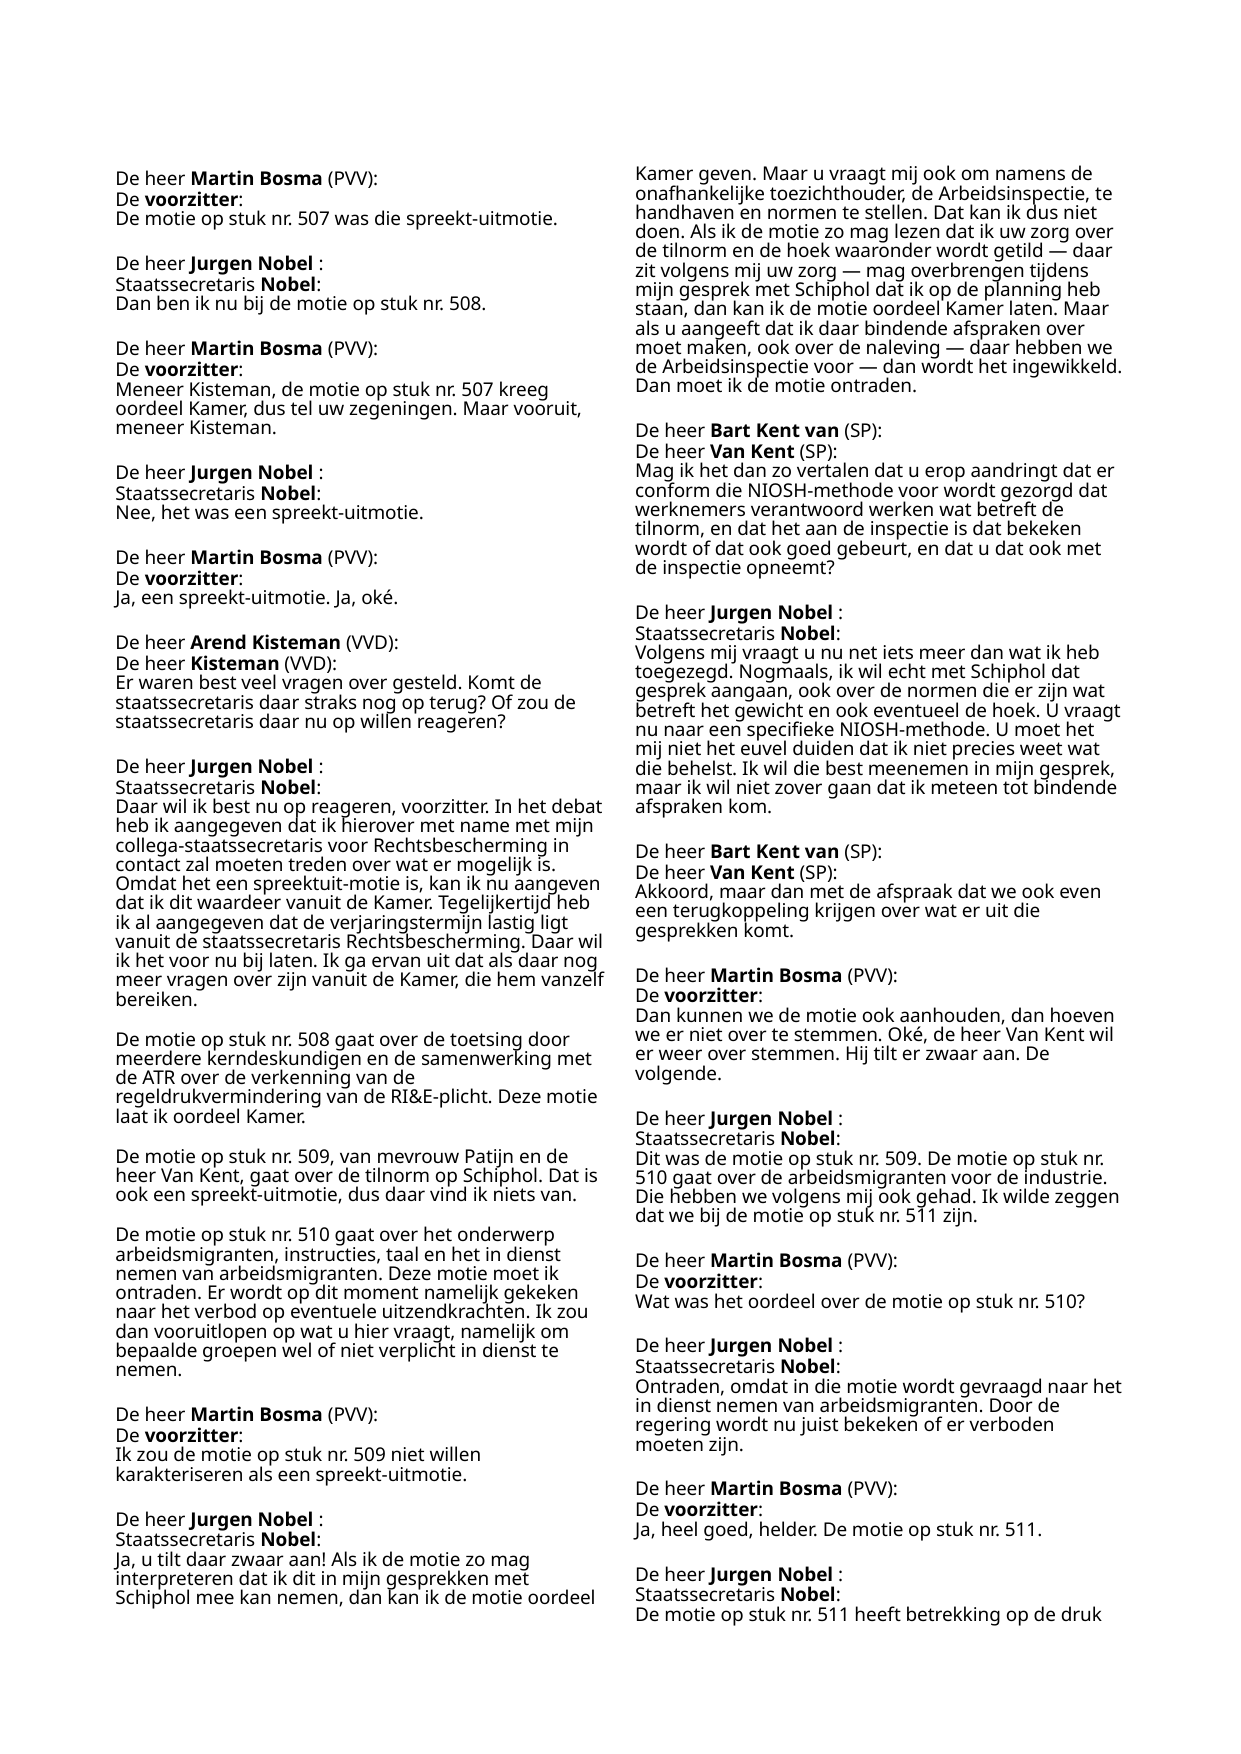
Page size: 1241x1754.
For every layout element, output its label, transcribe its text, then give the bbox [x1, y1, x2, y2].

text Staatssecretaris Nobel: [635, 1130, 1125, 1150]
text De heer Martin Bosma (PVV): [635, 1476, 1125, 1501]
text De heer Jurgen Nobel : [115, 250, 605, 276]
text De heer Arend Kisteman (VVD): [115, 629, 605, 655]
text De voorzitter: [115, 570, 605, 589]
text Meneer Kisteman, de motie op stuk nr. 507 kreeg oordeel Kamer, dus tel uw zegeningen. Maar vooruit, meneer Kisteman. [115, 381, 605, 438]
text De heer Bart Kent van (SP): [635, 417, 1125, 443]
text Mag ik het dan zo vertalen dat u erop aandringt dat er conform die NIOSH-methode voor wordt gezorgd dat werknemers verantwoord werken wat betreft de tilnorm, en dat het aan de inspectie is dat bekeken wordt of dat ook goed gebeurt, en dat u dat ook met de inspectie opneemt? [635, 462, 1125, 578]
text De motie op stuk nr. 511 heeft betrekking op de druk [635, 1606, 1125, 1625]
text Ja, een spreekt-uitmotie. Ja, oké. [115, 589, 605, 608]
text De motie op stuk nr. 508 gaat over de toetsing door meerdere kerndeskundigen en de samenwerking met de ATR over de verkenning van de regeldrukvermindering van de RI&E-plicht. Deze motie laat ik oordeel Kamer. [115, 1031, 605, 1127]
text Akkoord, maar dan met de afspraak dat we ook even een terugkoppeling krijgen over wat er uit die gesprekken komt. [635, 883, 1125, 941]
text Daar wil ik best nu op reageren, voorzitter. In het debat heb ik aangegeven dat ik hierover met name met mijn collega-staatssecretaris voor Rechtsbescherming in contact zal moeten treden over wat er mogelijk is. Omdat het een spreektuit-motie is, kan ik nu aangeven dat ik dit waardeer vanuit de Kamer. Tegelijkertijd heb ik al aangegeven dat de verjaringstermijn lastig ligt vanuit de staatssecretaris Rechtsbescherming. Daar wil ik het voor nu bij laten. Ik ga ervan uit dat als daar nog meer vragen over zijn vanuit de Kamer, die hem vanzelf bereiken. [115, 798, 605, 1010]
text Staatssecretaris Nobel: [635, 1358, 1125, 1378]
text Ja, heel goed, helder. De motie op stuk nr. 511. [635, 1521, 1125, 1540]
text Staatssecretaris Nobel: [635, 1586, 1125, 1606]
text Staatssecretaris Nobel: [635, 624, 1125, 644]
text Volgens mij vraagt u nu net iets meer dan wat ik heb toegezegd. Nogmaals, ik wil echt met Schiphol dat gesprek aangaan, ook over de normen die er zijn wat betreft het gewicht en ook eventueel de hoek. U vraagt nu naar een specifieke NIOSH-methode. U moet het mij niet het euvel duiden dat ik niet precies weet wat die behelst. Ik wil die best meenemen in mijn gesprek, maar ik wil niet zover gaan dat ik meteen tot bindende afspraken kom. [635, 644, 1125, 817]
text De heer Jurgen Nobel : [635, 599, 1125, 624]
text De heer Jurgen Nobel : [635, 1333, 1125, 1358]
text De heer Martin Bosma (PVV): [115, 1401, 605, 1427]
text De heer Jurgen Nobel : [115, 753, 605, 779]
text Staatssecretaris Nobel: [115, 485, 605, 504]
text De heer Jurgen Nobel : [635, 1105, 1125, 1130]
text Dan kunnen we de motie ook aanhouden, dan hoeven we er niet over te stemmen. Oké, de heer Van Kent wil er weer over stemmen. Hij tilt er zwaar aan. De volgende. [635, 1007, 1125, 1084]
text Ja, u tilt daar zwaar aan! Als ik de motie zo mag interpreteren dat ik dit in mijn gesprekken met Schiphol mee kan nemen, dan kan ik de motie oordeel [115, 1551, 605, 1608]
text De voorzitter: [635, 1501, 1125, 1521]
text De heer Van Kent (SP): [635, 864, 1125, 883]
text Dit was de motie op stuk nr. 509. De motie op stuk nr. 510 gaat over de arbeidsmigranten voor de industrie. Die hebben we volgens mij ook gehad. Ik wilde zeggen dat we bij de motie op stuk nr. 511 zijn. [635, 1150, 1125, 1227]
text Dan ben ik nu bij de motie op stuk nr. 508. [115, 295, 605, 315]
text Staatssecretaris Nobel: [115, 779, 605, 798]
text De motie op stuk nr. 509, van mevrouw Patijn en de heer Van Kent, gaat over de tilnorm op Schiphol. Dat is ook een spreekt-uitmotie, dus daar vind ik niets van. [115, 1148, 605, 1206]
text Wat was het oordeel over de motie op stuk nr. 510? [635, 1293, 1125, 1312]
text De voorzitter: [115, 361, 605, 381]
text De heer Jurgen Nobel : [635, 1561, 1125, 1586]
text De heer Martin Bosma (PVV): [115, 544, 605, 570]
text Ontraden, omdat in die motie wordt gevraagd naar het in dienst nemen van arbeidsmigranten. Door de regering wordt nu juist bekeken of er verboden moeten zijn. [635, 1378, 1125, 1455]
text De heer Van Kent (SP): [635, 443, 1125, 462]
text Staatssecretaris Nobel: [115, 276, 605, 295]
text De voorzitter: [635, 1273, 1125, 1293]
text De heer Jurgen Nobel : [115, 459, 605, 485]
text De heer Jurgen Nobel : [115, 1506, 605, 1531]
text De voorzitter: [115, 1427, 605, 1446]
text Staatssecretaris Nobel: [115, 1531, 605, 1551]
text De voorzitter: [635, 987, 1125, 1007]
text Ik zou de motie op stuk nr. 509 niet willen karakteriseren als een spreekt-uitmotie. [115, 1446, 605, 1485]
text De heer Martin Bosma (PVV): [635, 1248, 1125, 1273]
text De heer Martin Bosma (PVV): [635, 962, 1125, 987]
text De heer Martin Bosma (PVV): [115, 165, 605, 191]
text De heer Martin Bosma (PVV): [115, 336, 605, 361]
text Er waren best veel vragen over gesteld. Komt de staatssecretaris daar straks nog op terug? Of zou de staatssecretaris daar nu op willen reageren? [115, 674, 605, 732]
text Nee, het was een spreekt-uitmotie. [115, 504, 605, 523]
text De voorzitter: [115, 191, 605, 210]
text De motie op stuk nr. 510 gaat over het onderwerp arbeidsmigranten, instructies, taal en het in dienst nemen van arbeidsmigranten. Deze motie moet ik ontraden. Er wordt op dit moment namelijk gekeken naar het verbod op eventuele uitzendkrachten. Ik zou dan vooruitlopen op wat u hier vraagt, namelijk om bepaalde groepen wel of niet verplicht in dienst te nemen. [115, 1226, 605, 1381]
text De heer Kisteman (VVD): [115, 655, 605, 674]
text De heer Bart Kent van (SP): [635, 838, 1125, 864]
text Kamer geven. Maar u vraagt mij ook om namens de onafhankelijke toezichthouder, de Arbeidsinspectie, te handhaven en normen te stellen. Dat kan ik dus niet doen. Als ik de motie zo mag lezen dat ik uw zorg over de tilnorm en de hoek waaronder wordt getild — daar zit volgens mij uw zorg — mag overbrengen tijdens mijn gesprek met Schiphol dat ik op de planning heb staan, dan kan ik de motie oordeel Kamer laten. Maar als u aangeeft dat ik daar bindende afspraken over moet maken, ook over de naleving — daar hebben we de Arbeidsinspectie voor — dan wordt het ingewikkeld. Dan moet ik de motie ontraden. [635, 165, 1125, 397]
text De motie op stuk nr. 507 was die spreekt-uitmotie. [115, 210, 605, 229]
